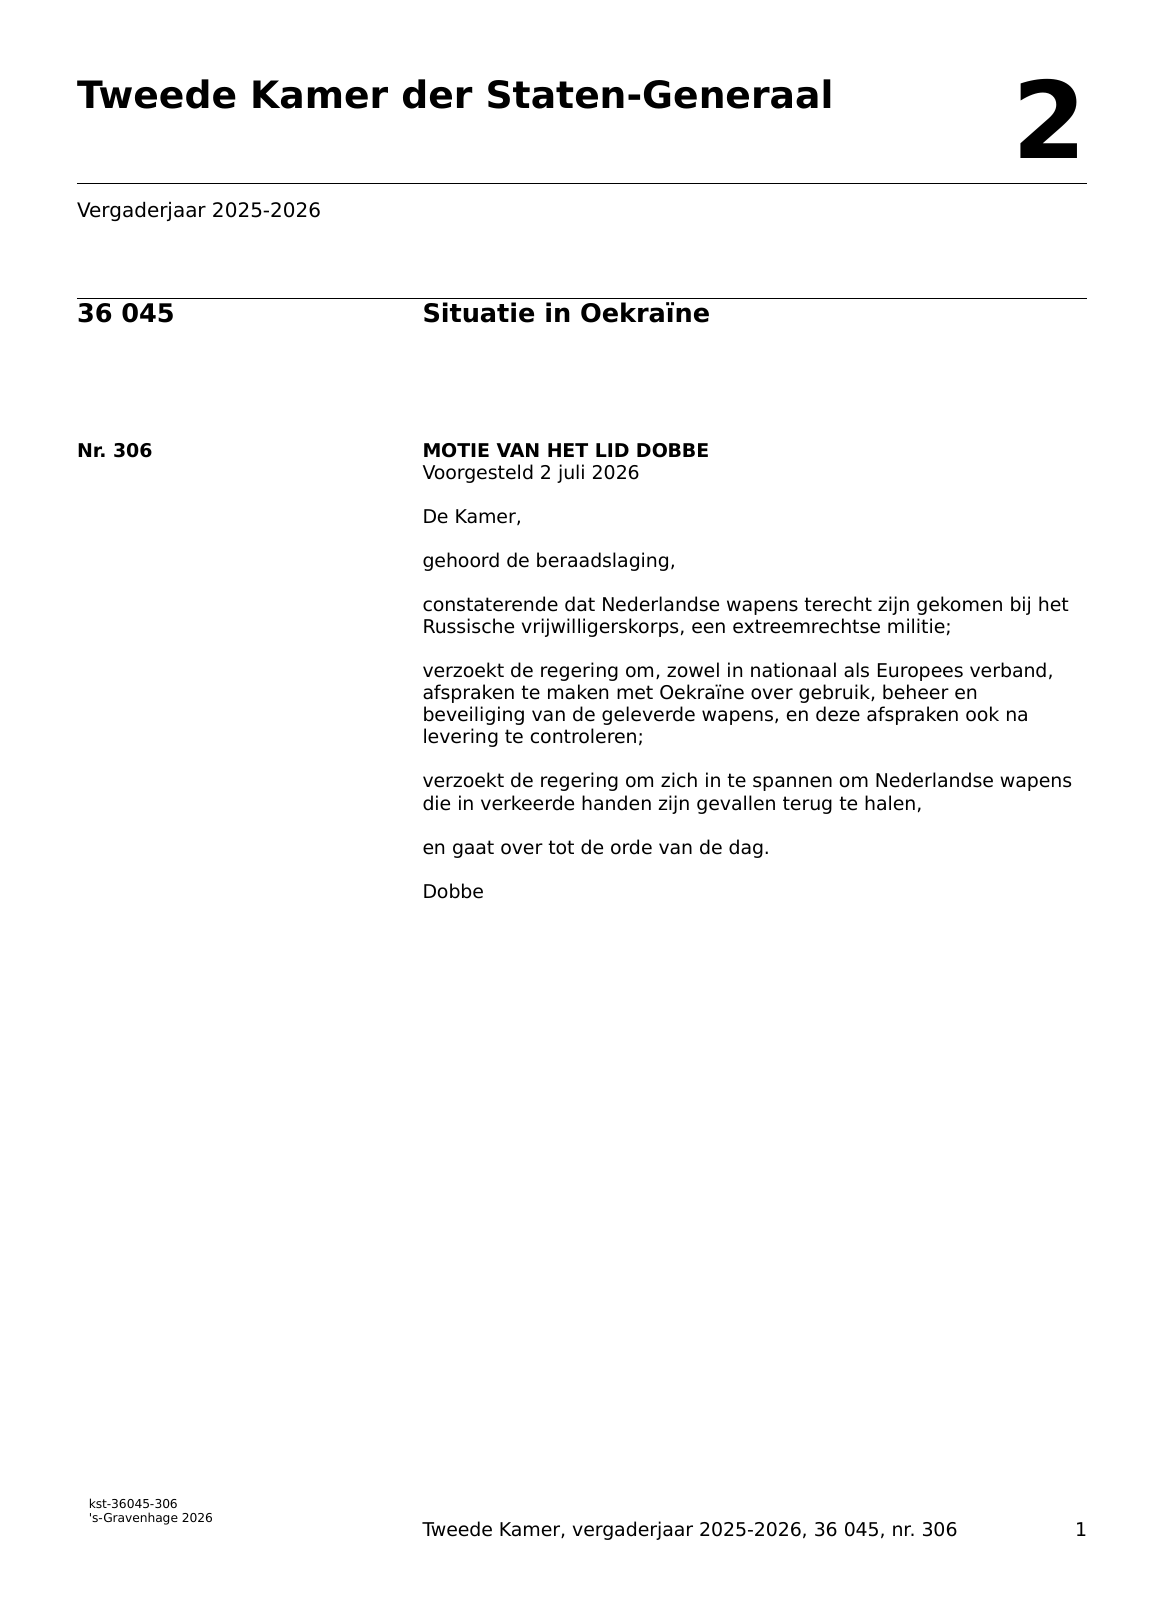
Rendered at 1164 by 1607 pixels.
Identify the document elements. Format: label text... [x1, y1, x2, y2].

table_cell Vergaderjaar 2025-2026 [77, 184, 1087, 298]
table_header Tweede Kamer der Staten-Generaal [77, 59, 886, 183]
table_header 2 [886, 59, 1087, 183]
text verzoekt de regering om zich in te spannen om Nederlandse wapens die in verkeerde handen zijn gevallen terug te halen, [422, 770, 1087, 814]
text 's-Gravenhage 2026 [88, 1511, 323, 1525]
text gehoord de beraadslaging, [422, 550, 1087, 572]
text kst-36045-306 [88, 1497, 323, 1511]
text constaterende dat Nederlandse wapens terecht zijn gekomen bij het Russische vrijwilligerskorps, een extreemrechtse militie; [422, 594, 1087, 638]
subtitle 36 045 Situatie in Oekraïne [77, 299, 1087, 329]
text Dobbe [422, 881, 1087, 903]
text Voorgesteld 2 juli 2026 [422, 462, 1087, 484]
text verzoekt de regering om, zowel in nationaal als Europees verband, afspraken te maken met Oekraïne over gebruik, beheer en beveiliging van de geleverde wapens, en deze afspraken ook na levering te controleren; [422, 660, 1087, 748]
text en gaat over tot de orde van de dag. [422, 837, 1087, 858]
subtitle Nr. 306 MOTIE VAN HET LID DOBBE [77, 440, 1087, 462]
text De Kamer, [422, 506, 1087, 528]
